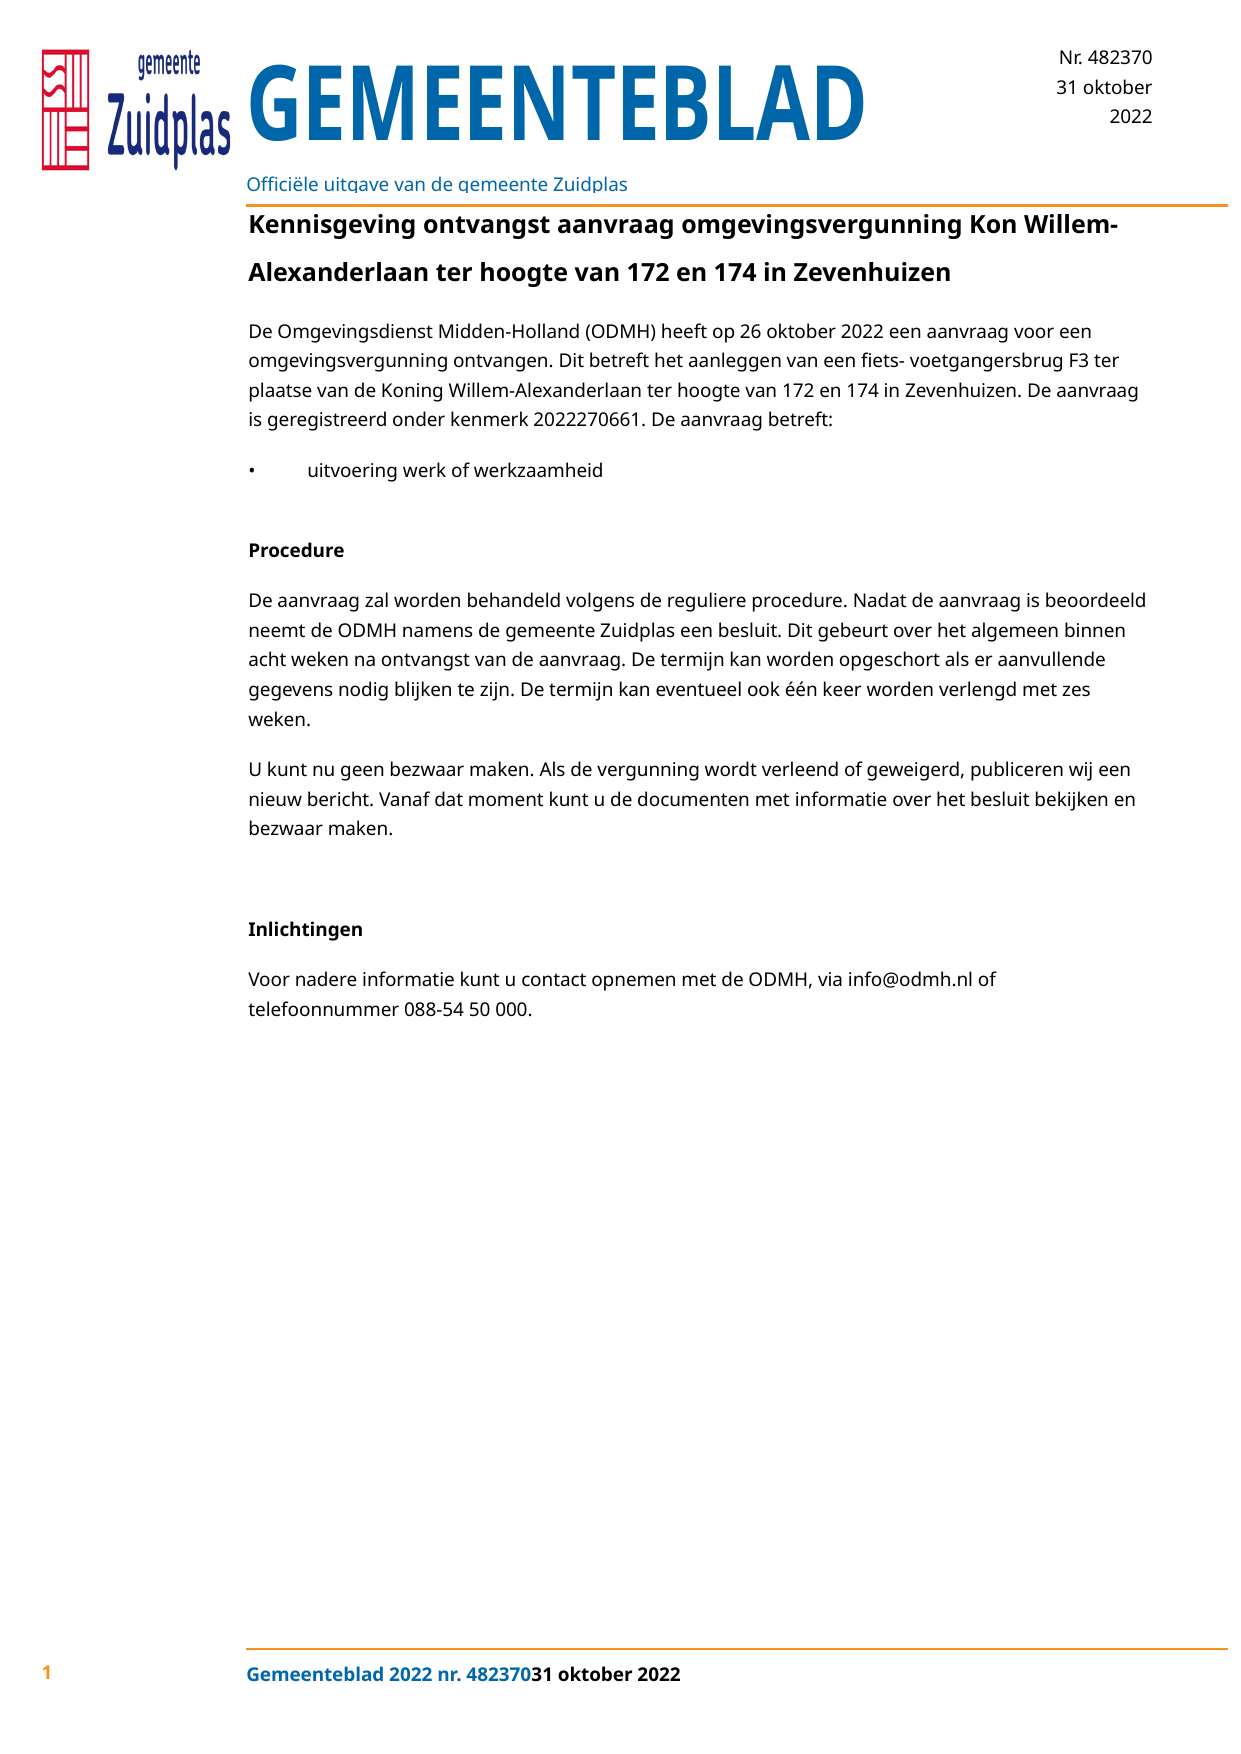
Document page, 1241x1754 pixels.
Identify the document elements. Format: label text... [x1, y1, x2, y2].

text Kennisgeving ontvangst aanvraag omgevingsvergunning Kon Willem-Alexanderlaan ter hoogte van 172 en 174 in Zevenhuizen [248, 207, 1152, 288]
text Inlichtingen [248, 916, 1152, 942]
text Procedure [248, 537, 1152, 563]
text De Omgevingsdienst Midden-Holland (ODMH) heeft op 26 oktober 2022 een aanvraag voor een omgevingsvergunning ontvangen. Dit betreft het aanleggen van een fiets- voetgangersbrug F3 ter plaatse van de Koning Willem-Alexanderlaan ter hoogte van 172 en 174 in Zevenhuizen. De aanvraag is geregistreerd onder kenmerk 2022270661. De aanvraag betreft: [248, 318, 1152, 432]
text Voor nadere informatie kunt u contact opnemen met de ODMH, via info@odmh.nl of telefoonnummer 088-54 50 000. [248, 967, 1152, 1022]
text U kunt nu geen bezwaar maken. Als de vergunning wordt verleend of geweigerd, publiceren wij een nieuw bericht. Vanaf dat moment kunt u de documenten met informatie over het besluit bekijken en bezwaar maken. [248, 756, 1152, 841]
text De aanvraag zal worden behandeld volgens de reguliere procedure. Nadat de aanvraag is beoordeeld neemt de ODMH namens de gemeente Zuidplas een besluit. Dit gebeurt over het algemeen binnen acht weken na ontvangst van de aanvraag. De termijn kan worden opgeschort als er aanvullende gegevens nodig blijken te zijn. De termijn kan eventueel ook één keer worden verlengd met zes weken. [248, 587, 1152, 732]
picture [41, 47, 231, 172]
list uitvoering werk of werkzaamheid [248, 457, 1152, 483]
